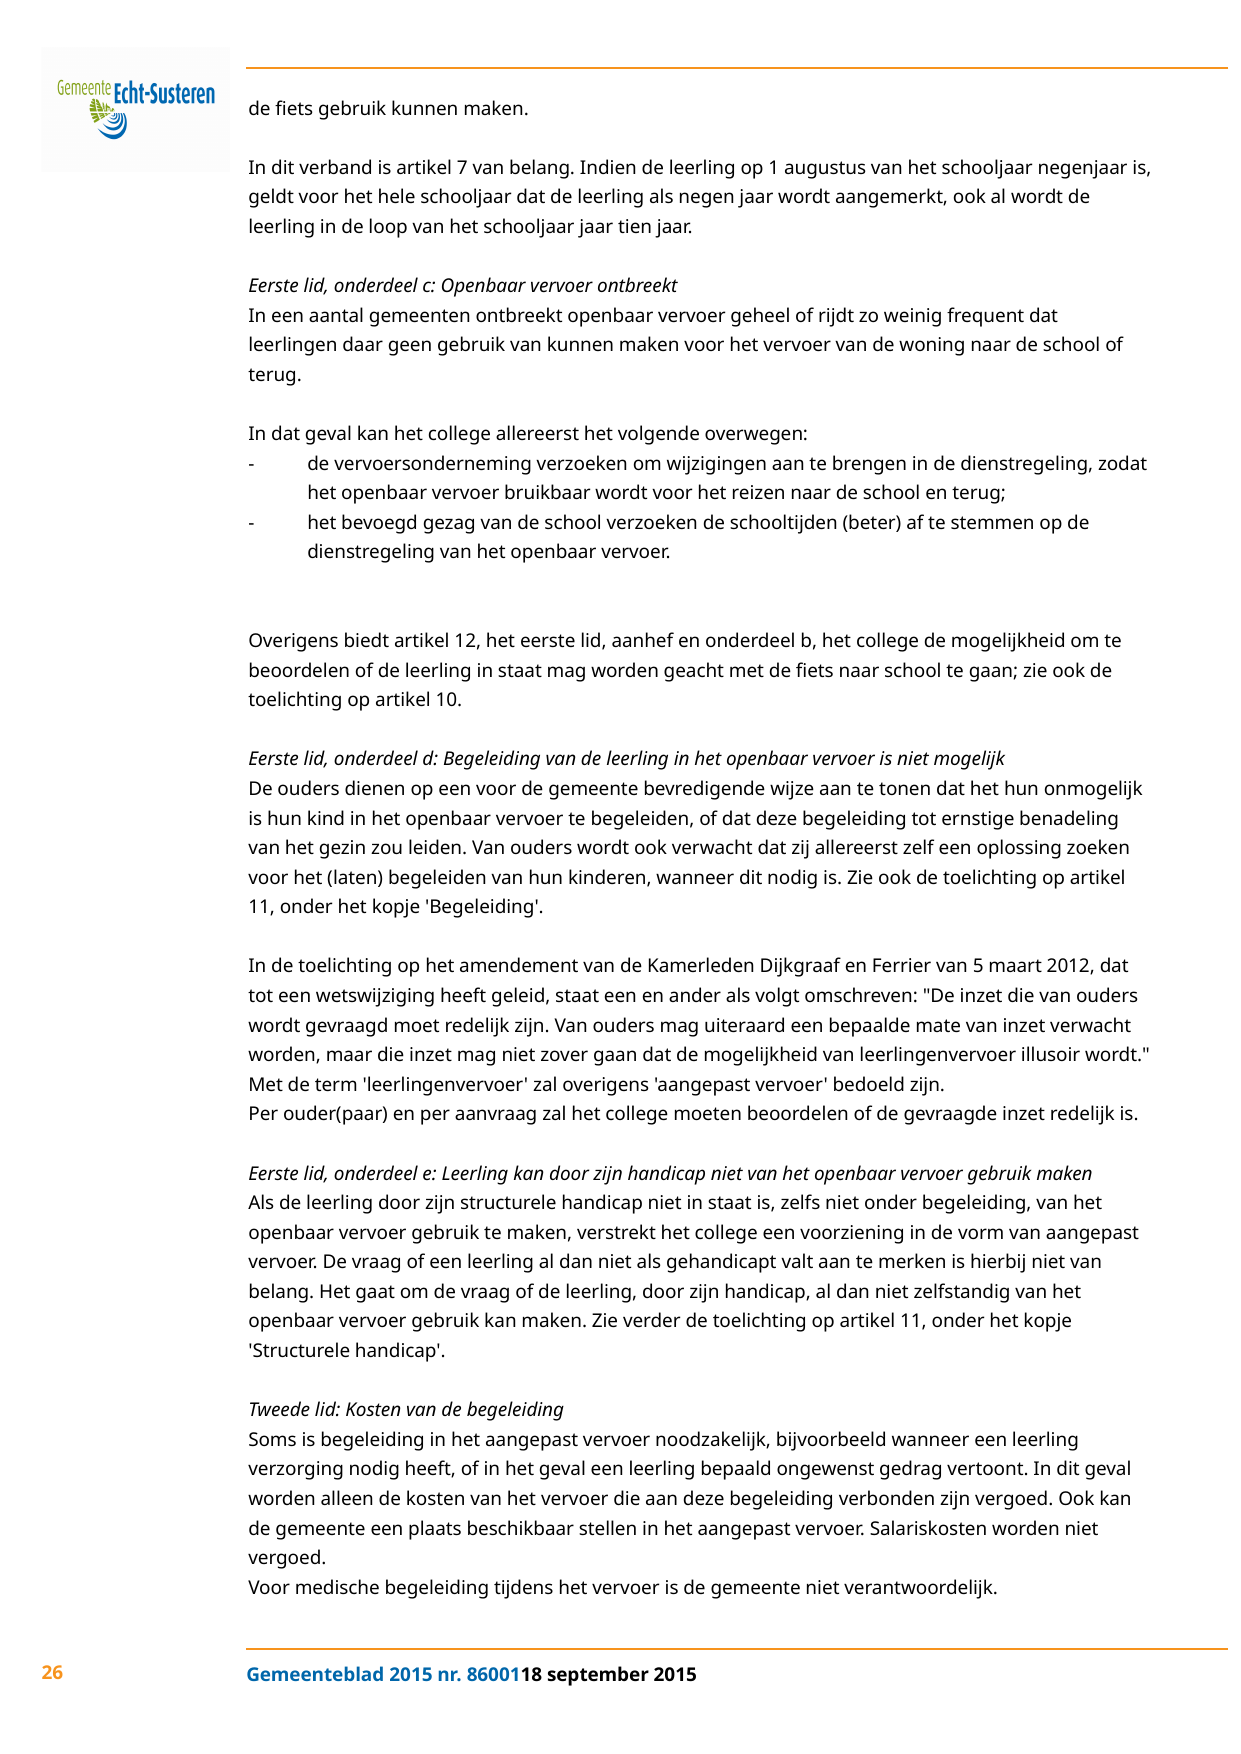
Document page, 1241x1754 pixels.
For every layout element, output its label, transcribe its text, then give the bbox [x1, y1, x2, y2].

picture [41, 47, 231, 172]
text Eerste lid, onderdeel c: Openbaar vervoer ontbreekt [248, 272, 1152, 298]
text Eerste lid, onderdeel e: Leerling kan door zijn handicap niet van het openbaar vervoer gebruik maken [248, 1160, 1152, 1186]
text Overigens biedt artikel 12, het eerste lid, aanhef en onderdeel b, het college de mogelijkheid om te beoordelen of de leerling in staat mag worden geacht met de fiets naar school te gaan; zie ook de toelichting op artikel 10. [248, 627, 1152, 712]
text In de toelichting op het amendement van de Kamerleden Dijkgraaf en Ferrier van 5 maart 2012, dat tot een wetswijziging heeft geleid, staat een en ander als volgt omschreven: "De inzet die van ouders wordt gevraagd moet redelijk zijn. Van ouders mag uiteraard een bepaalde mate van inzet verwacht worden, maar die inzet mag niet zover gaan dat de mogelijkheid van leerlingenvervoer illusoir wordt." [248, 953, 1152, 1067]
text Tweede lid: Kosten van de begeleiding [248, 1396, 1152, 1422]
list het bevoegd gezag van de school verzoeken de schooltijden (beter) af te stemmen op de dienstregeling van het openbaar vervoer. [248, 509, 1152, 564]
text Voor medische begeleiding tijdens het vervoer is de gemeente niet verantwoordelijk. [248, 1574, 1152, 1600]
list de vervoersonderneming verzoeken om wijzigingen aan te brengen in de dienstregeling, zodat het openbaar vervoer bruikbaar wordt voor het reizen naar de school en terug; [248, 450, 1152, 505]
text Met de term 'leerlingenvervoer' zal overigens 'aangepast vervoer' bedoeld zijn. [248, 1071, 1152, 1097]
text Per ouder(paar) en per aanvraag zal het college moeten beoordelen of de gevraagde inzet redelijk is. [248, 1101, 1152, 1126]
text de fiets gebruik kunnen maken. [248, 95, 1152, 121]
text De ouders dienen op een voor de gemeente bevredigende wijze aan te tonen dat het hun onmogelijk is hun kind in het openbaar vervoer te begeleiden, of dat deze begeleiding tot ernstige benadeling van het gezin zou leiden. Van ouders wordt ook verwacht dat zij allereerst zelf een oplossing zoeken voor het (laten) begeleiden van hun kinderen, wanneer dit nodig is. Zie ook de toelichting op artikel 11, onder het kopje 'Begeleiding'. [248, 775, 1152, 919]
text Eerste lid, onderdeel d: Begeleiding van de leerling in het openbaar vervoer is niet mogelijk [248, 746, 1152, 771]
text In dit verband is artikel 7 van belang. Indien de leerling op 1 augustus van het schooljaar negenjaar is, geldt voor het hele schooljaar dat de leerling als negen jaar wordt aangemerkt, ook al wordt de leerling in de loop van het schooljaar jaar tien jaar. [248, 154, 1152, 239]
text In een aantal gemeenten ontbreekt openbaar vervoer geheel of rijdt zo weinig frequent dat leerlingen daar geen gebruik van kunnen maken voor het vervoer van de woning naar de school of terug. [248, 302, 1152, 387]
text In dat geval kan het college allereerst het volgende overwegen: [248, 420, 1152, 446]
text Soms is begeleiding in het aangepast vervoer noodzakelijk, bijvoorbeeld wanneer een leerling verzorging nodig heeft, of in het geval een leerling bepaald ongewenst gedrag vertoont. In dit geval worden alleen de kosten van het vervoer die aan deze begeleiding verbonden zijn vergoed. Ook kan de gemeente een plaats beschikbaar stellen in het aangepast vervoer. Salariskosten worden niet vergoed. [248, 1426, 1152, 1570]
text Als de leerling door zijn structurele handicap niet in staat is, zelfs niet onder begeleiding, van het openbaar vervoer gebruik te maken, verstrekt het college een voorziening in de vorm van aangepast vervoer. De vraag of een leerling al dan niet als gehandicapt valt aan te merken is hierbij niet van belang. Het gaat om de vraag of de leerling, door zijn handicap, al dan niet zelfstandig van het openbaar vervoer gebruik kan maken. Zie verder de toelichting op artikel 11, onder het kopje 'Structurele handicap'. [248, 1189, 1152, 1363]
